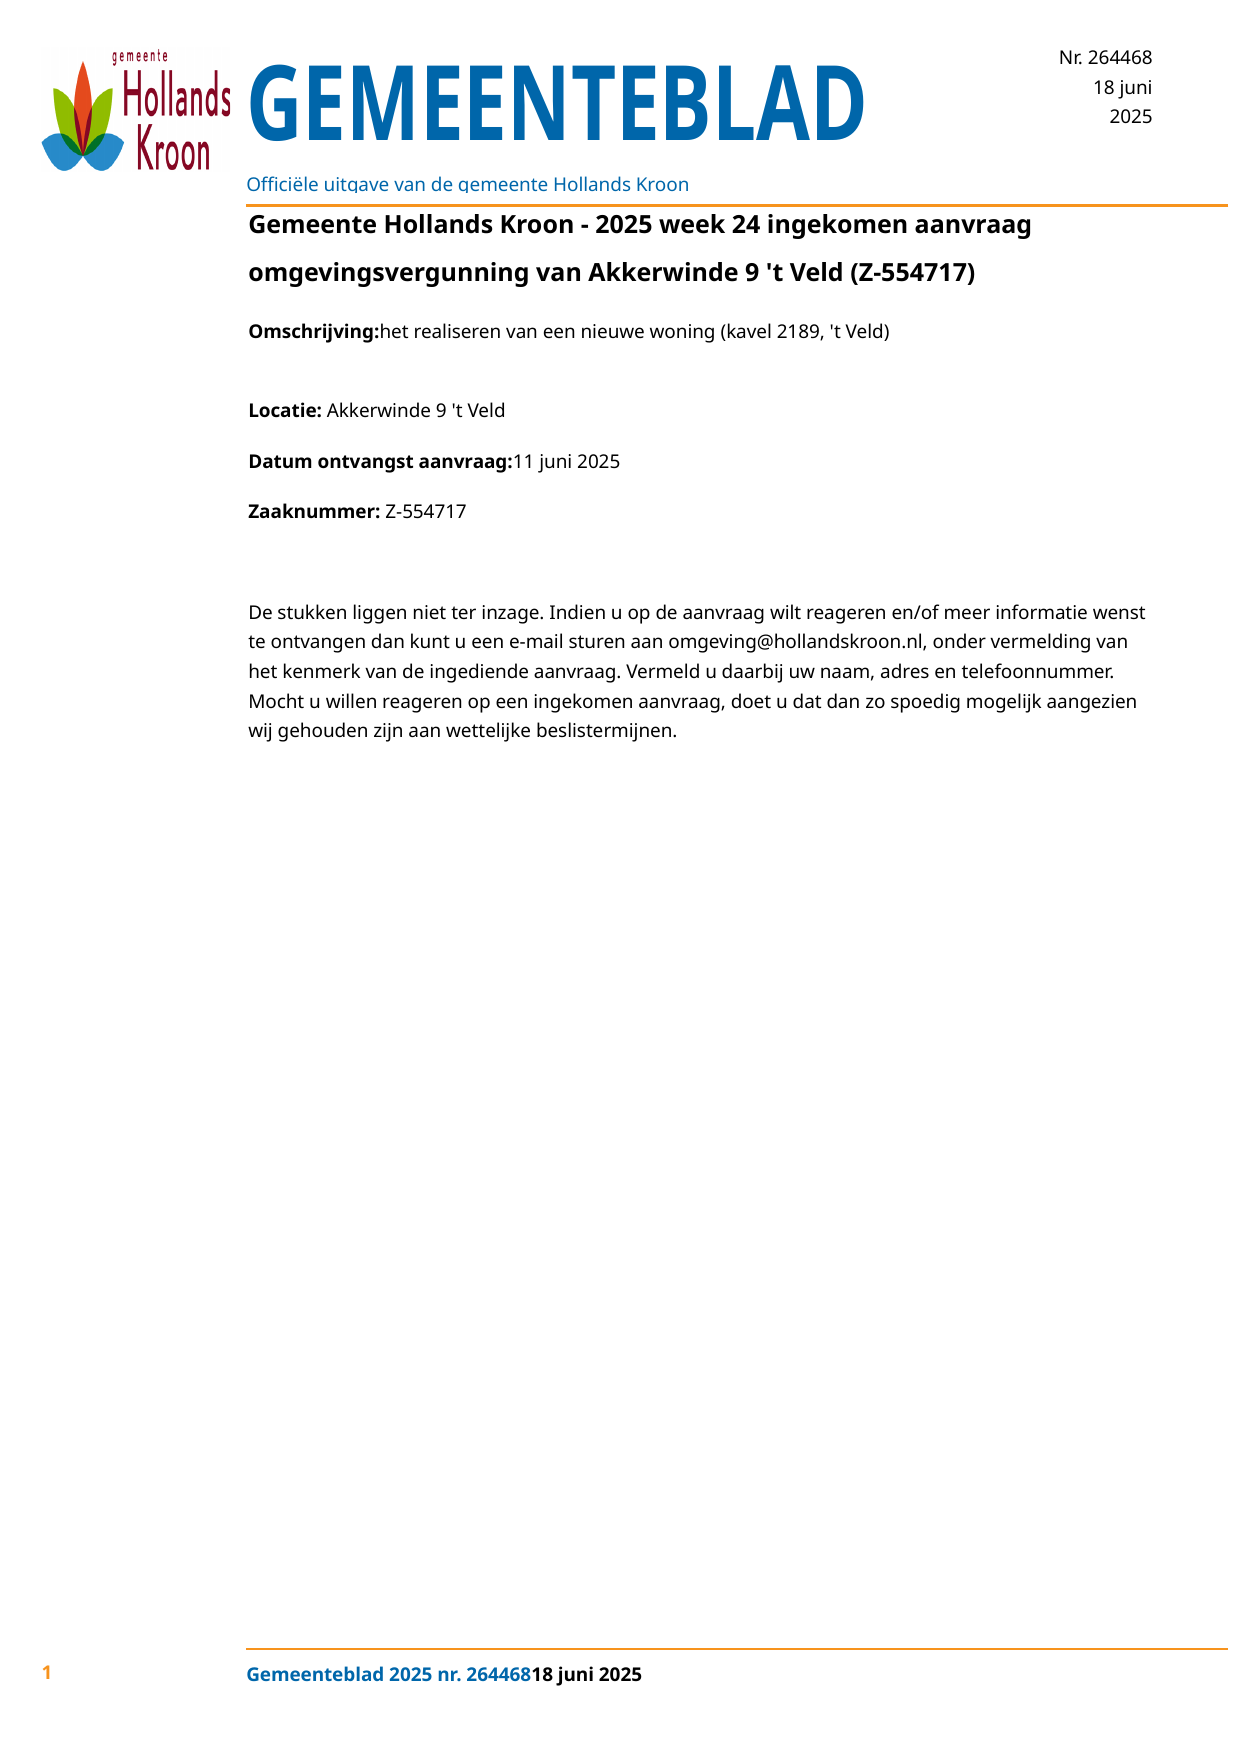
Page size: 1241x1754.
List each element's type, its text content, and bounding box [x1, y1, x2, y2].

table_header [248, 369, 1152, 394]
text De stukken liggen niet ter inzage. Indien u op de aanvraag wilt reageren en/of meer informatie wenst te ontvangen dan kunt u een e-mail sturen aan omgeving@hollandskroon.nl, onder vermelding van het kenmerk van de ingediende aanvraag. Vermeld u daarbij uw naam, adres en telefoonnummer. Mocht u willen reageren op een ingekomen aanvraag, doet u dat dan zo spoedig mogelijk aangezien wij gehouden zijn aan wettelijke beslistermijnen. [248, 599, 1152, 743]
text Datum ontvangst aanvraag:11 juni 2025 [248, 448, 1152, 473]
text Omschrijving:het realiseren van een nieuwe woning (kavel 2189, 't Veld) [248, 318, 1152, 344]
text Gemeente Hollands Kroon - 2025 week 24 ingekomen aanvraag omgevingsvergunning van Akkerwinde 9 't Veld (Z-554717) [248, 207, 1152, 288]
text Locatie: Akkerwinde 9 't Veld [248, 397, 1152, 423]
text Zaaknummer: Z-554717 [248, 498, 1152, 524]
picture [41, 47, 231, 172]
